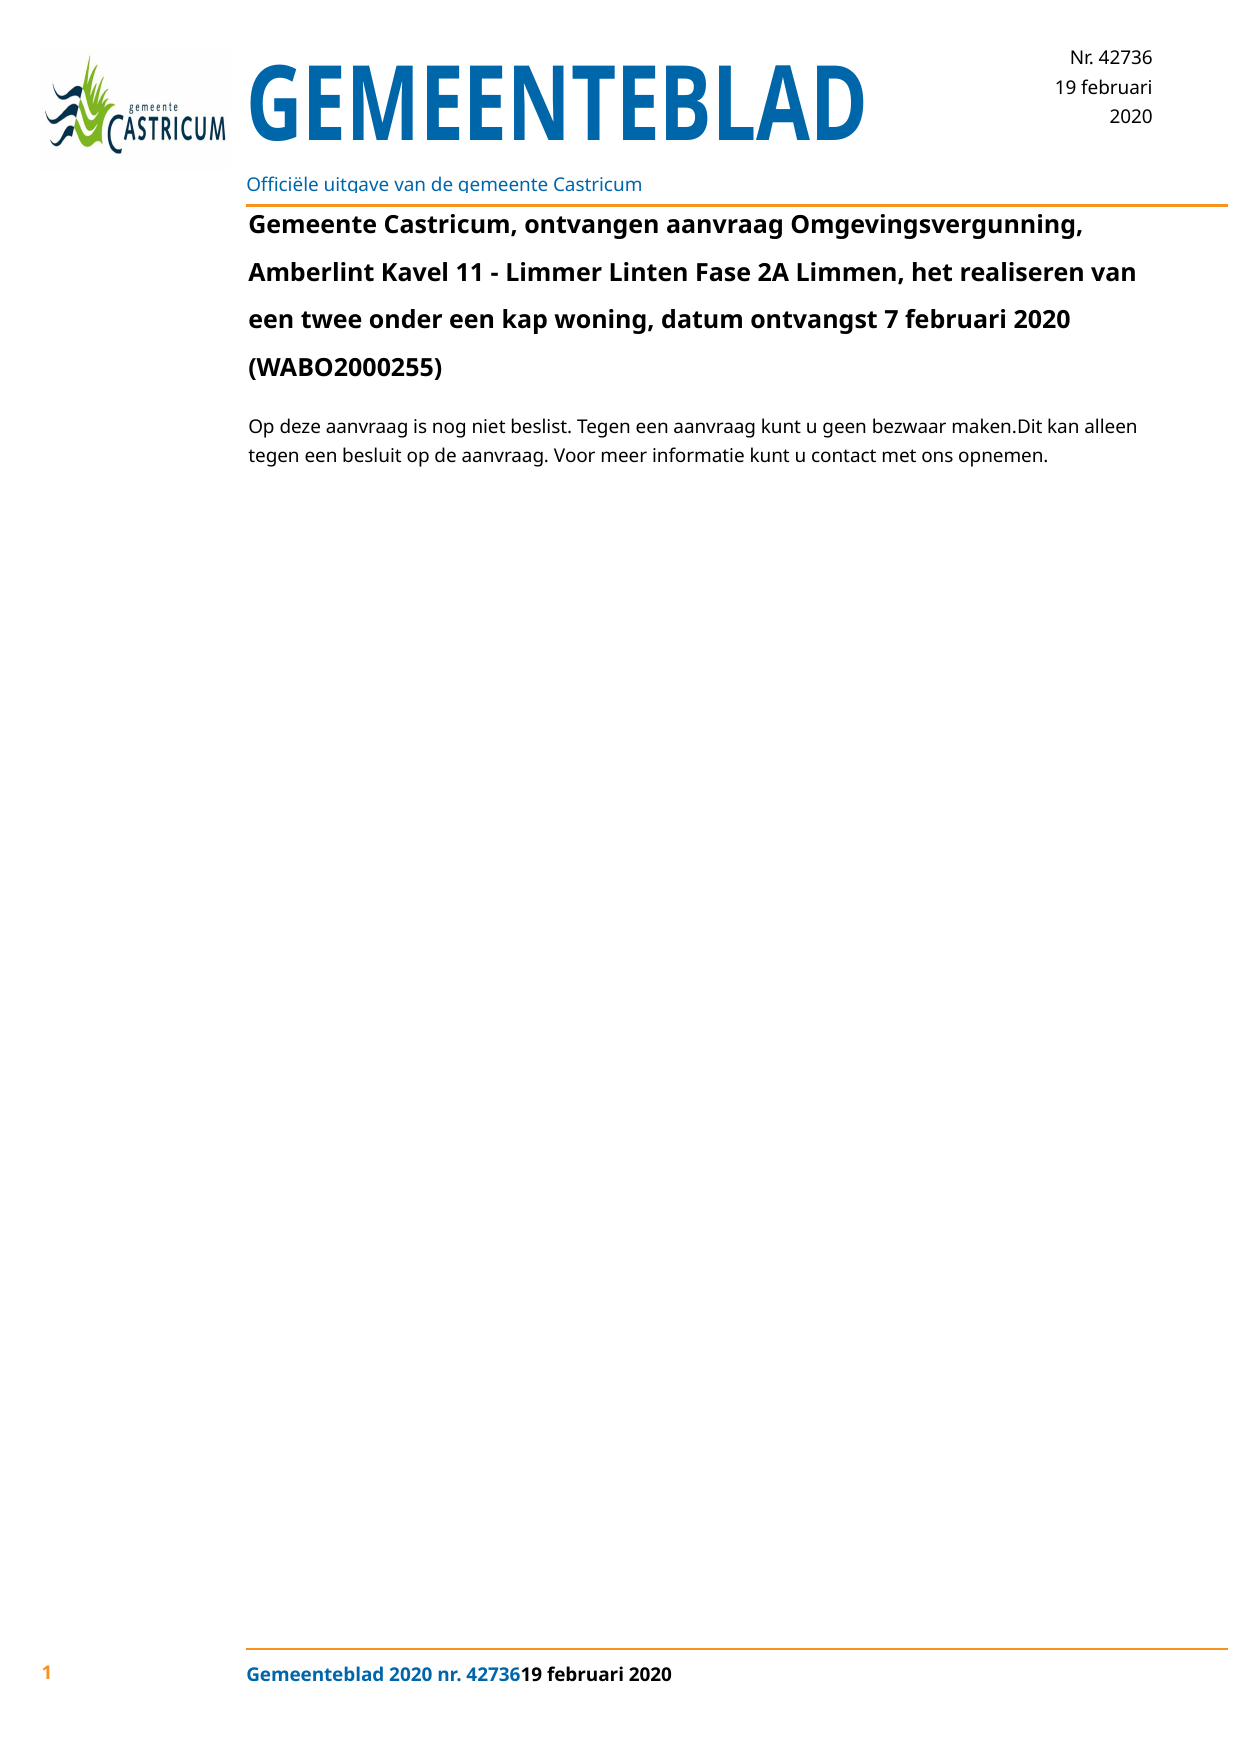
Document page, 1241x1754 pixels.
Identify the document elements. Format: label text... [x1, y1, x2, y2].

text Op deze aanvraag is nog niet beslist. Tegen een aanvraag kunt u geen bezwaar maken.Dit kan alleen tegen een besluit op de aanvraag. Voor meer informatie kunt u contact met ons opnemen. [248, 413, 1152, 468]
picture [41, 47, 231, 172]
text Gemeente Castricum, ontvangen aanvraag Omgevingsvergunning, Amberlint Kavel 11 - Limmer Linten Fase 2A Limmen, het realiseren van een twee onder een kap woning, datum ontvangst 7 februari 2020 (WABO2000255) [248, 207, 1152, 384]
